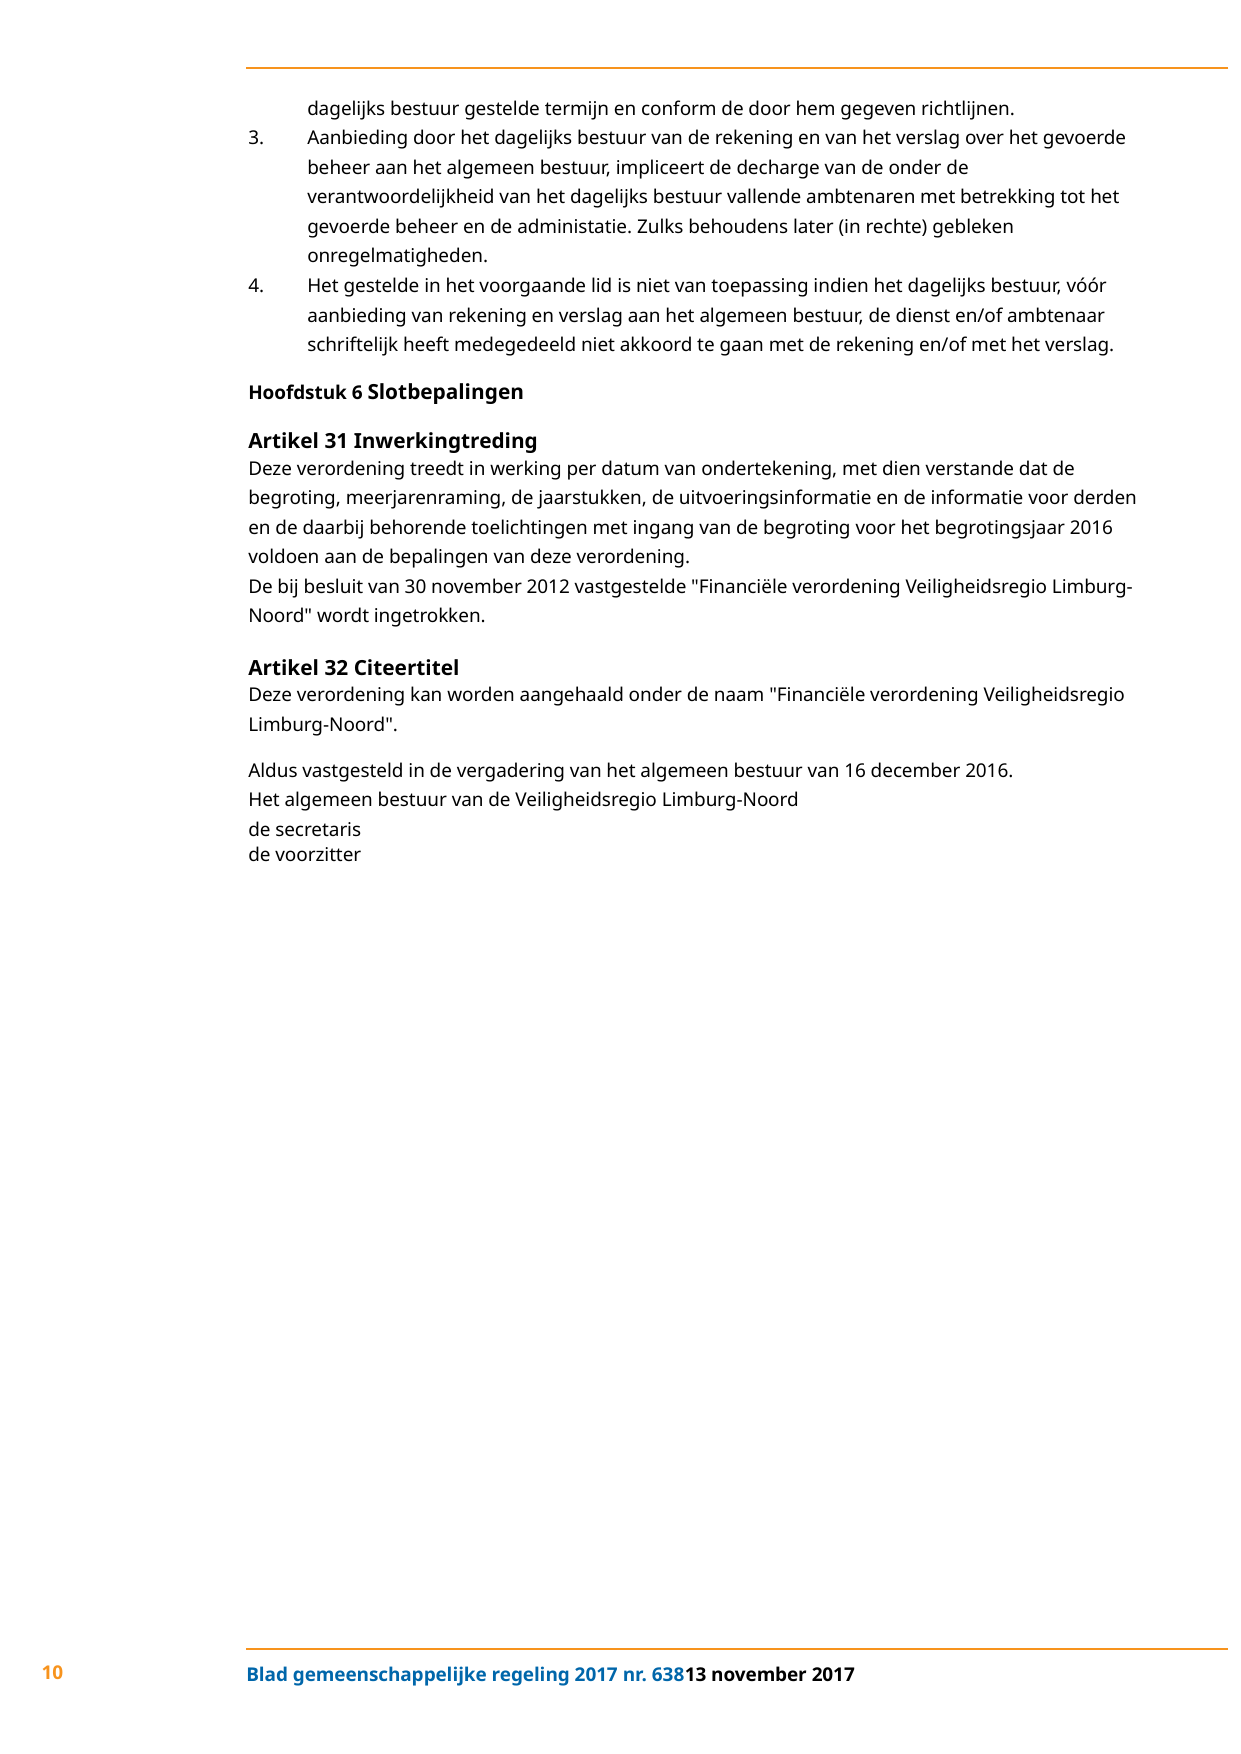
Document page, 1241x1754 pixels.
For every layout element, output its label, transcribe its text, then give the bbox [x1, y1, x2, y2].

text De bij besluit van 30 november 2012 vastgestelde "Financiële verordening Veiligheidsregio Limburg-Noord" wordt ingetrokken. [248, 573, 1152, 628]
list Aanbieding door het dagelijks bestuur van de rekening en van het verslag over het gevoerde beheer aan het algemeen bestuur, impliceert de decharge van de onder de verantwoordelijkheid van het dagelijks bestuur vallende ambtenaren met betrekking tot het gevoerde beheer en de administatie. Zulks behoudens later (in rechte) gebleken onregelmatigheden. [248, 124, 1152, 268]
text Het algemeen bestuur van de Veiligheidsregio Limburg-Noord [248, 786, 1152, 812]
text Aldus vastgesteld in de vergadering van het algemeen bestuur van 16 december 2016. [248, 757, 1152, 782]
text Deze verordening treedt in werking per datum van ondertekening, met dien verstande dat de begroting, meerjarenraming, de jaarstukken, de uitvoeringsinformatie en de informatie voor derden en de daarbij behorende toelichtingen met ingang van de begroting voor het begrotingsjaar 2016 voldoen aan de bepalingen van deze verordening. [248, 455, 1152, 569]
text Hoofdstuk 6 Slotbepalingen [248, 377, 1152, 406]
text de secretaris [248, 816, 1152, 842]
list Het gestelde in het voorgaande lid is niet van toepassing indien het dagelijks bestuur, vóór aanbieding van rekening en verslag aan het algemeen bestuur, de dienst en/of ambtenaar schriftelijk heeft medegedeeld niet akkoord te gaan met de rekening en/of met het verslag. [248, 272, 1152, 357]
text Artikel 32 Citeertitel [248, 653, 1152, 682]
text Artikel 31 Inwerkingtreding [248, 426, 1152, 455]
list dagelijks bestuur gestelde termijn en conform de door hem gegeven richtlijnen. [248, 95, 1152, 121]
picture [41, 47, 231, 172]
text de voorzitter [248, 842, 1152, 867]
text Deze verordening kan worden aangehaald onder de naam "Financiële verordening Veiligheidsregio Limburg-Noord". [248, 682, 1152, 737]
